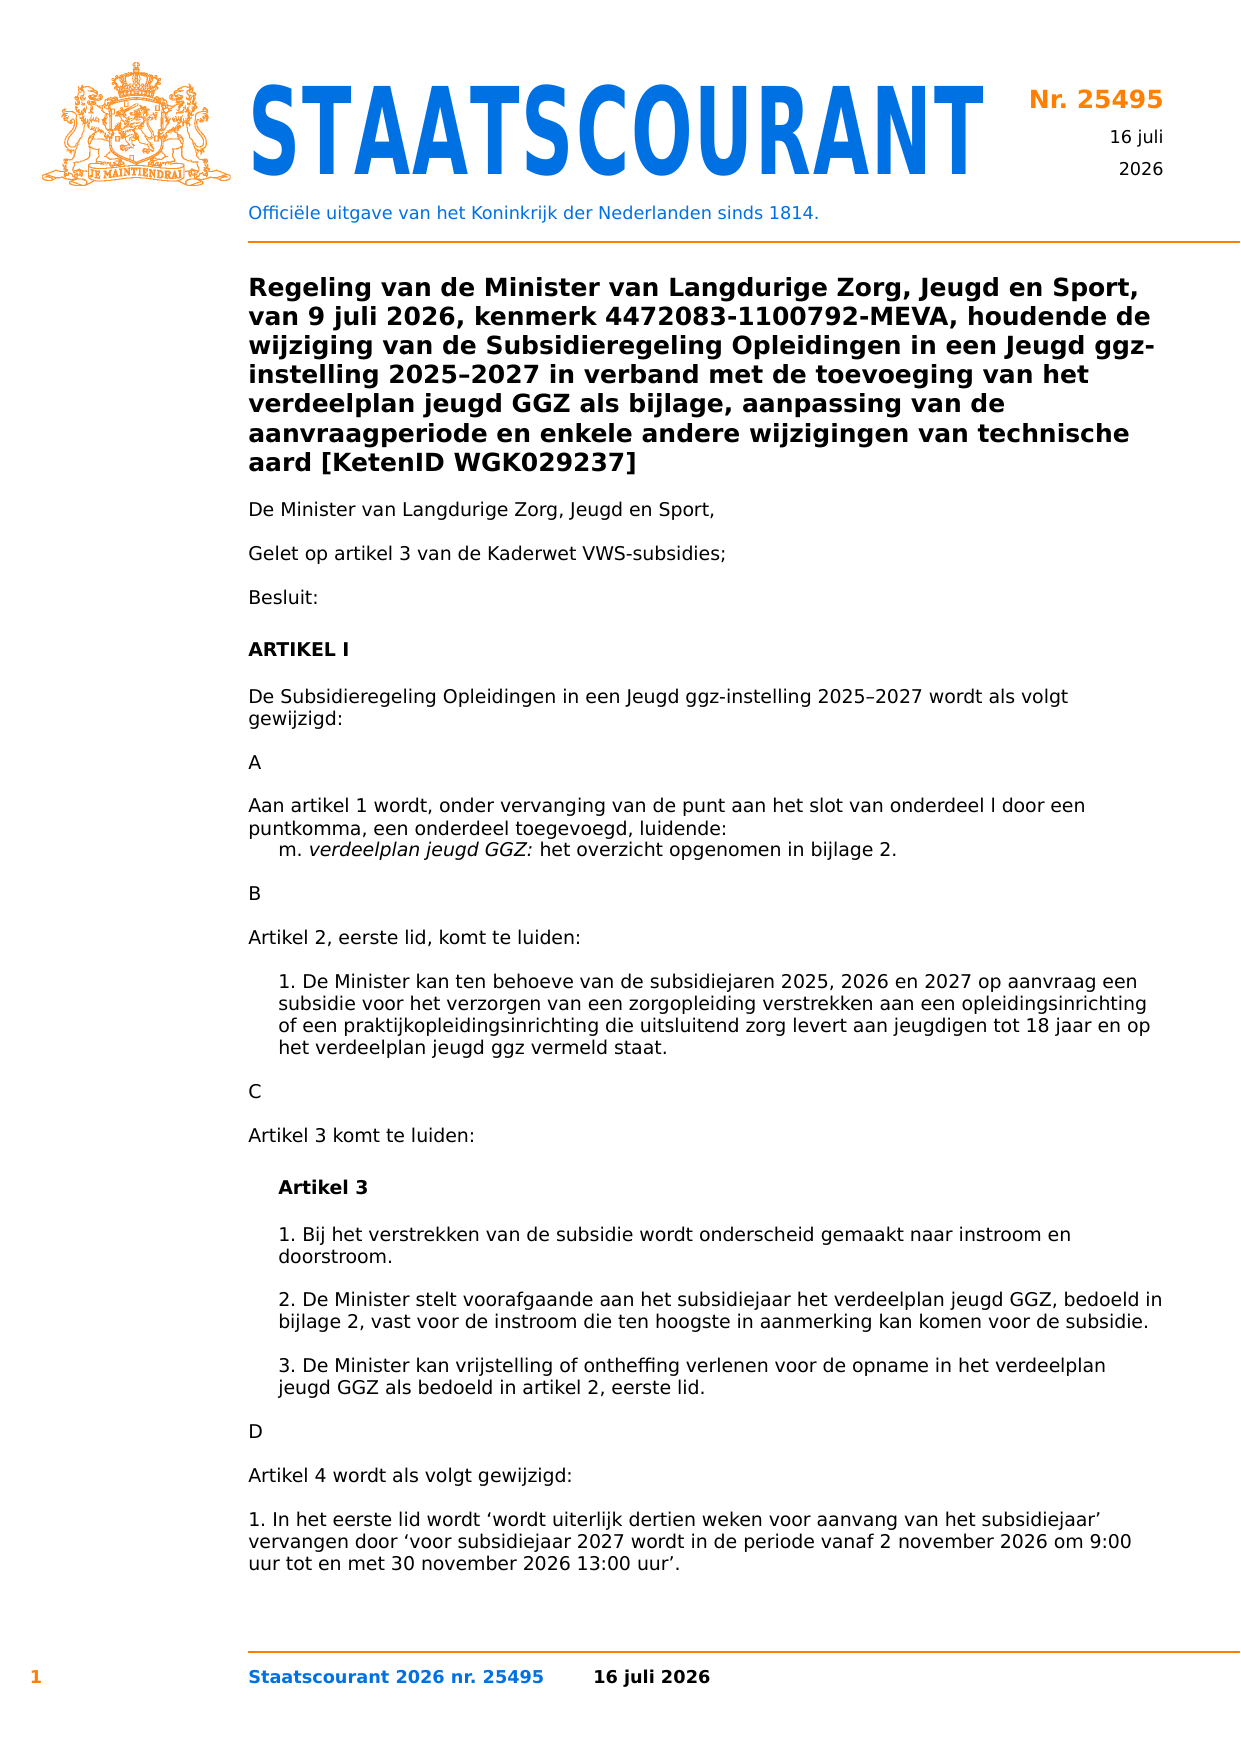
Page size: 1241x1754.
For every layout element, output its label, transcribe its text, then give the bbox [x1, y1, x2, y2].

picture [41, 62, 231, 186]
table_header [25, 62, 248, 241]
text Besluit: [248, 587, 1163, 609]
text Artikel 3 komt te luiden: [248, 1124, 1163, 1147]
text A [248, 752, 1163, 773]
text De Minister van Langdurige Zorg, Jeugd en Sport, [248, 499, 1163, 521]
text B [248, 883, 1163, 905]
text D [248, 1421, 1163, 1443]
text C [248, 1081, 1163, 1103]
text Artikel 4 wordt als volgt gewijzigd: [248, 1465, 1163, 1487]
text Aan artikel 1 wordt, onder vervanging van de punt aan het slot van onderdeel l door een puntkomma, een onderdeel toegevoegd, luidende: [248, 795, 1163, 839]
text 3. De Minister kan vrijstelling of ontheffing verlenen voor de opname in het verdeelplan jeugd GGZ als bedoeld in artikel 2, eerste lid. [278, 1355, 1163, 1399]
text Artikel 2, eerste lid, komt te luiden: [248, 927, 1163, 949]
table_header Nr. 25495 [998, 62, 1240, 121]
subtitle Regeling van de Minister van Langdurige Zorg, Jeugd en Sport, van 9 juli 2026, kenmerk 4472083-1100792-MEVA, houdende de wijziging van de Subsidieregeling Opleidingen in een Jeugd ggz-instelling 2025–2027 in verband met de toevoeging van het verdeelplan jeugd GGZ als bijlage, aanpassing van de aanvraagperiode en enkele andere wijzigingen van technische aard [KetenID WGK029237] [248, 273, 1163, 477]
table_cell Officiële uitgave van het Koninkrijk der Nederlanden sinds 1814. [248, 203, 1240, 241]
text Gelet op artikel 3 van de Kaderwet VWS-subsidies; [248, 543, 1163, 565]
subtitle Artikel 3 [278, 1177, 1163, 1198]
text De Subsidieregeling Opleidingen in een Jeugd ggz-instelling 2025–2027 wordt als volgt gewijzigd: [248, 686, 1163, 730]
table_header STAATSCOURANT [248, 62, 998, 203]
text 2. De Minister stelt voorafgaande aan het subsidiejaar het verdeelplan jeugd GGZ, bedoeld in bijlage 2, vast voor de instroom die ten hoogste in aanmerking kan komen voor de subsidie. [278, 1289, 1163, 1333]
table_cell 2026 [998, 153, 1240, 203]
text m. verdeelplan jeugd GGZ: het overzicht opgenomen in bijlage 2. [278, 839, 1163, 861]
table_cell 16 juli [998, 121, 1240, 153]
subtitle ARTIKEL I [248, 639, 1163, 661]
text 1. In het eerste lid wordt ‘wordt uiterlijk dertien weken voor aanvang van het subsidiejaar’ vervangen door ‘voor subsidiejaar 2027 wordt in de periode vanaf 2 november 2026 om 9:00 uur tot en met 30 november 2026 13:00 uur’. [248, 1509, 1163, 1575]
text 1. Bij het verstrekken van de subsidie wordt onderscheid gemaakt naar instroom en doorstroom. [278, 1223, 1163, 1267]
text 1. De Minister kan ten behoeve van de subsidiejaren 2025, 2026 en 2027 op aanvraag een subsidie voor het verzorgen van een zorgopleiding verstrekken aan een opleidingsinrichting of een praktijkopleidingsinrichting die uitsluitend zorg levert aan jeugdigen tot 18 jaar en op het verdeelplan jeugd ggz vermeld staat. [278, 971, 1163, 1059]
